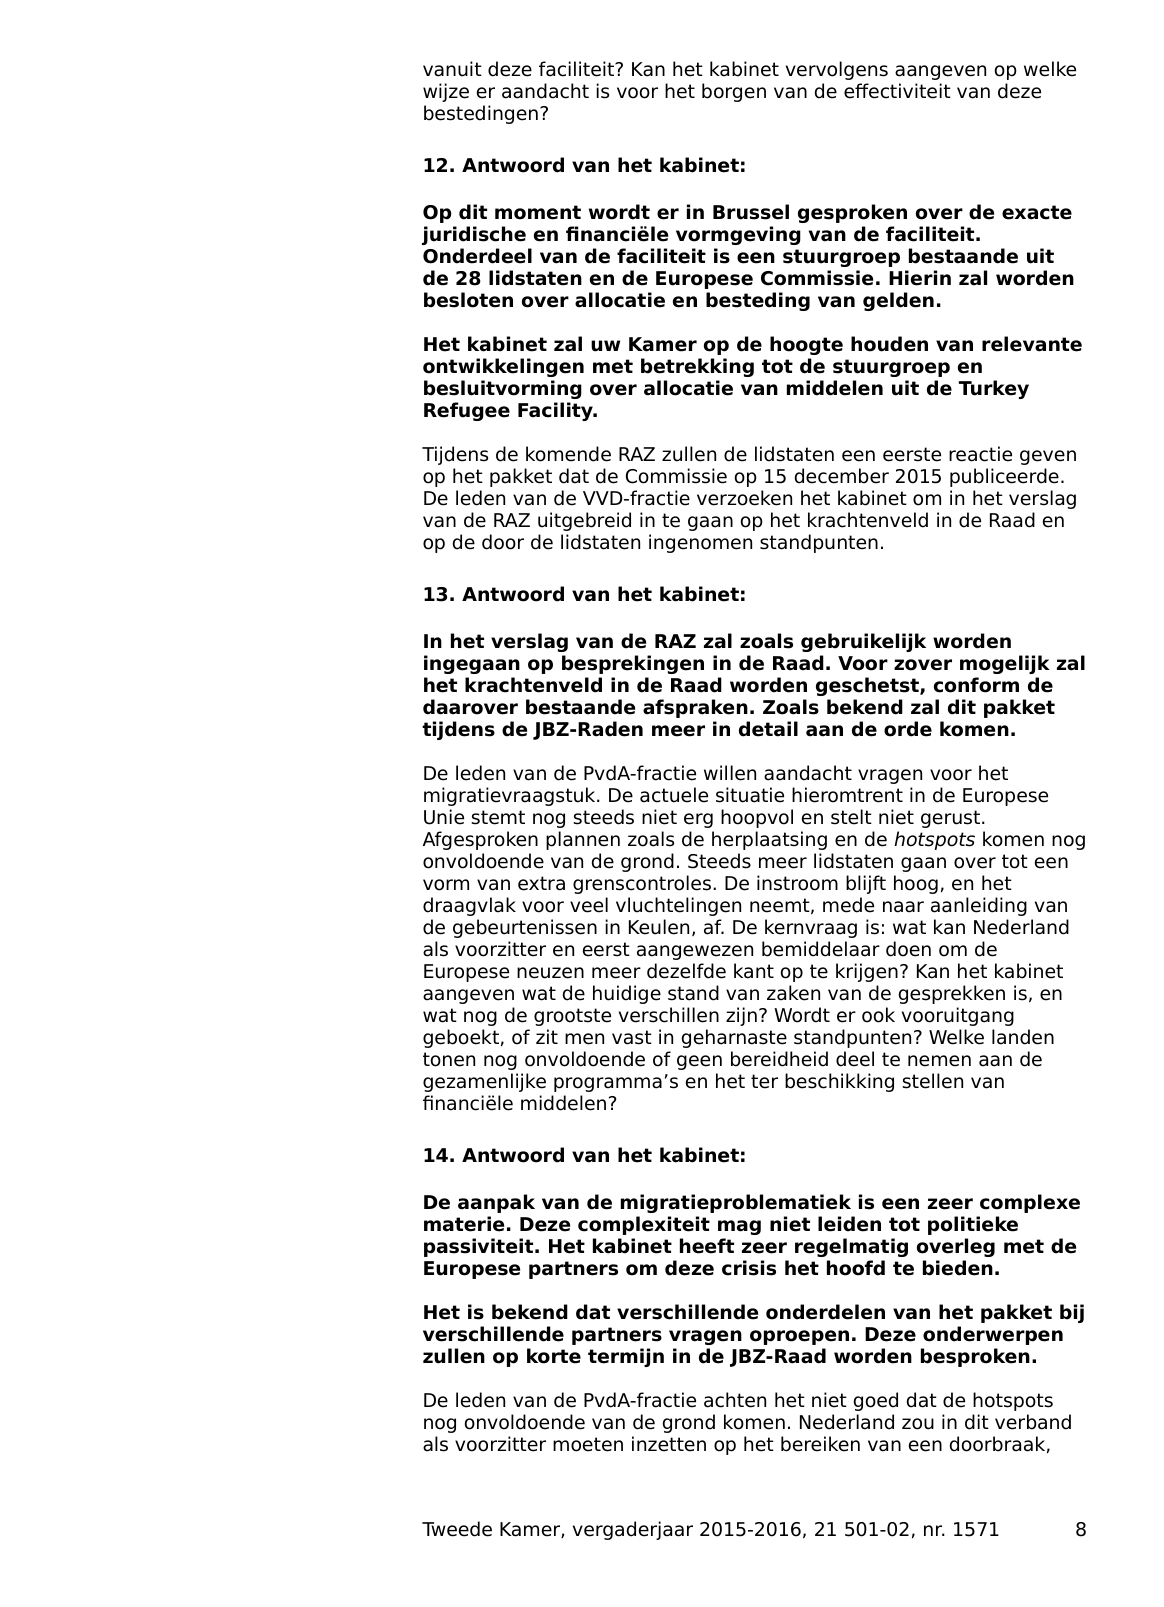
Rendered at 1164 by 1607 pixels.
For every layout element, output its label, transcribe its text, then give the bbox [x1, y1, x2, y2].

text Op dit moment wordt er in Brussel gesproken over de exacte juridische en financiële vormgeving van de faciliteit. Onderdeel van de faciliteit is een stuurgroep bestaande uit de 28 lidstaten en de Europese Commissie. Hierin zal worden besloten over allocatie en besteding van gelden. [422, 202, 1087, 312]
text Het kabinet zal uw Kamer op de hoogte houden van relevante ontwikkelingen met betrekking tot de stuurgroep en besluitvorming over allocatie van middelen uit de Turkey Refugee Facility. [422, 334, 1087, 422]
text Tijdens de komende RAZ zullen de lidstaten een eerste reactie geven op het pakket dat de Commissie op 15 december 2015 publiceerde. De leden van de VVD-fractie verzoeken het kabinet om in het verslag van de RAZ uitgebreid in te gaan op het krachtenveld in de Raad en op de door de lidstaten ingenomen standpunten. [422, 444, 1087, 554]
subtitle 14. Antwoord van het kabinet: [422, 1145, 1087, 1167]
subtitle 13. Antwoord van het kabinet: [422, 584, 1087, 606]
text In het verslag van de RAZ zal zoals gebruikelijk worden ingegaan op besprekingen in de Raad. Voor zover mogelijk zal het krachtenveld in de Raad worden geschetst, conform de daarover bestaande afspraken. Zoals bekend zal dit pakket tijdens de JBZ-Raden meer in detail aan de orde komen. [422, 631, 1087, 741]
text De aanpak van de migratieproblematiek is een zeer complexe materie. Deze complexiteit mag niet leiden tot politieke passiviteit. Het kabinet heeft zeer regelmatig overleg met de Europese partners om deze crisis het hoofd te bieden. [422, 1192, 1087, 1280]
subtitle 12. Antwoord van het kabinet: [422, 155, 1087, 177]
text De leden van de PvdA-fractie willen aandacht vragen voor het migratievraagstuk. De actuele situatie hieromtrent in de Europese Unie stemt nog steeds niet erg hoopvol en stelt niet gerust. Afgesproken plannen zoals de herplaatsing en de hotspots komen nog onvoldoende van de grond. Steeds meer lidstaten gaan over tot een vorm van extra grenscontroles. De instroom blijft hoog, en het draagvlak voor veel vluchtelingen neemt, mede naar aanleiding van de gebeurtenissen in Keulen, af. De kernvraag is: wat kan Nederland als voorzitter en eerst aangewezen bemiddelaar doen om de Europese neuzen meer dezelfde kant op te krijgen? Kan het kabinet aangeven wat de huidige stand van zaken van de gesprekken is, en wat nog de grootste verschillen zijn? Wordt er ook vooruitgang geboekt, of zit men vast in geharnaste standpunten? Welke landen tonen nog onvoldoende of geen bereidheid deel te nemen aan de gezamenlijke programma’s en het ter beschikking stellen van financiële middelen? [422, 763, 1087, 1115]
text De leden van de PvdA-fractie achten het niet goed dat de hotspots nog onvoldoende van de grond komen. Nederland zou in dit verband als voorzitter moeten inzetten op het bereiken van een doorbraak, [422, 1390, 1087, 1456]
text Het is bekend dat verschillende onderdelen van het pakket bij verschillende partners vragen oproepen. Deze onderwerpen zullen op korte termijn in de JBZ-Raad worden besproken. [422, 1302, 1087, 1368]
text vanuit deze faciliteit? Kan het kabinet vervolgens aangeven op welke wijze er aandacht is voor het borgen van de effectiviteit van deze bestedingen? [422, 59, 1087, 125]
